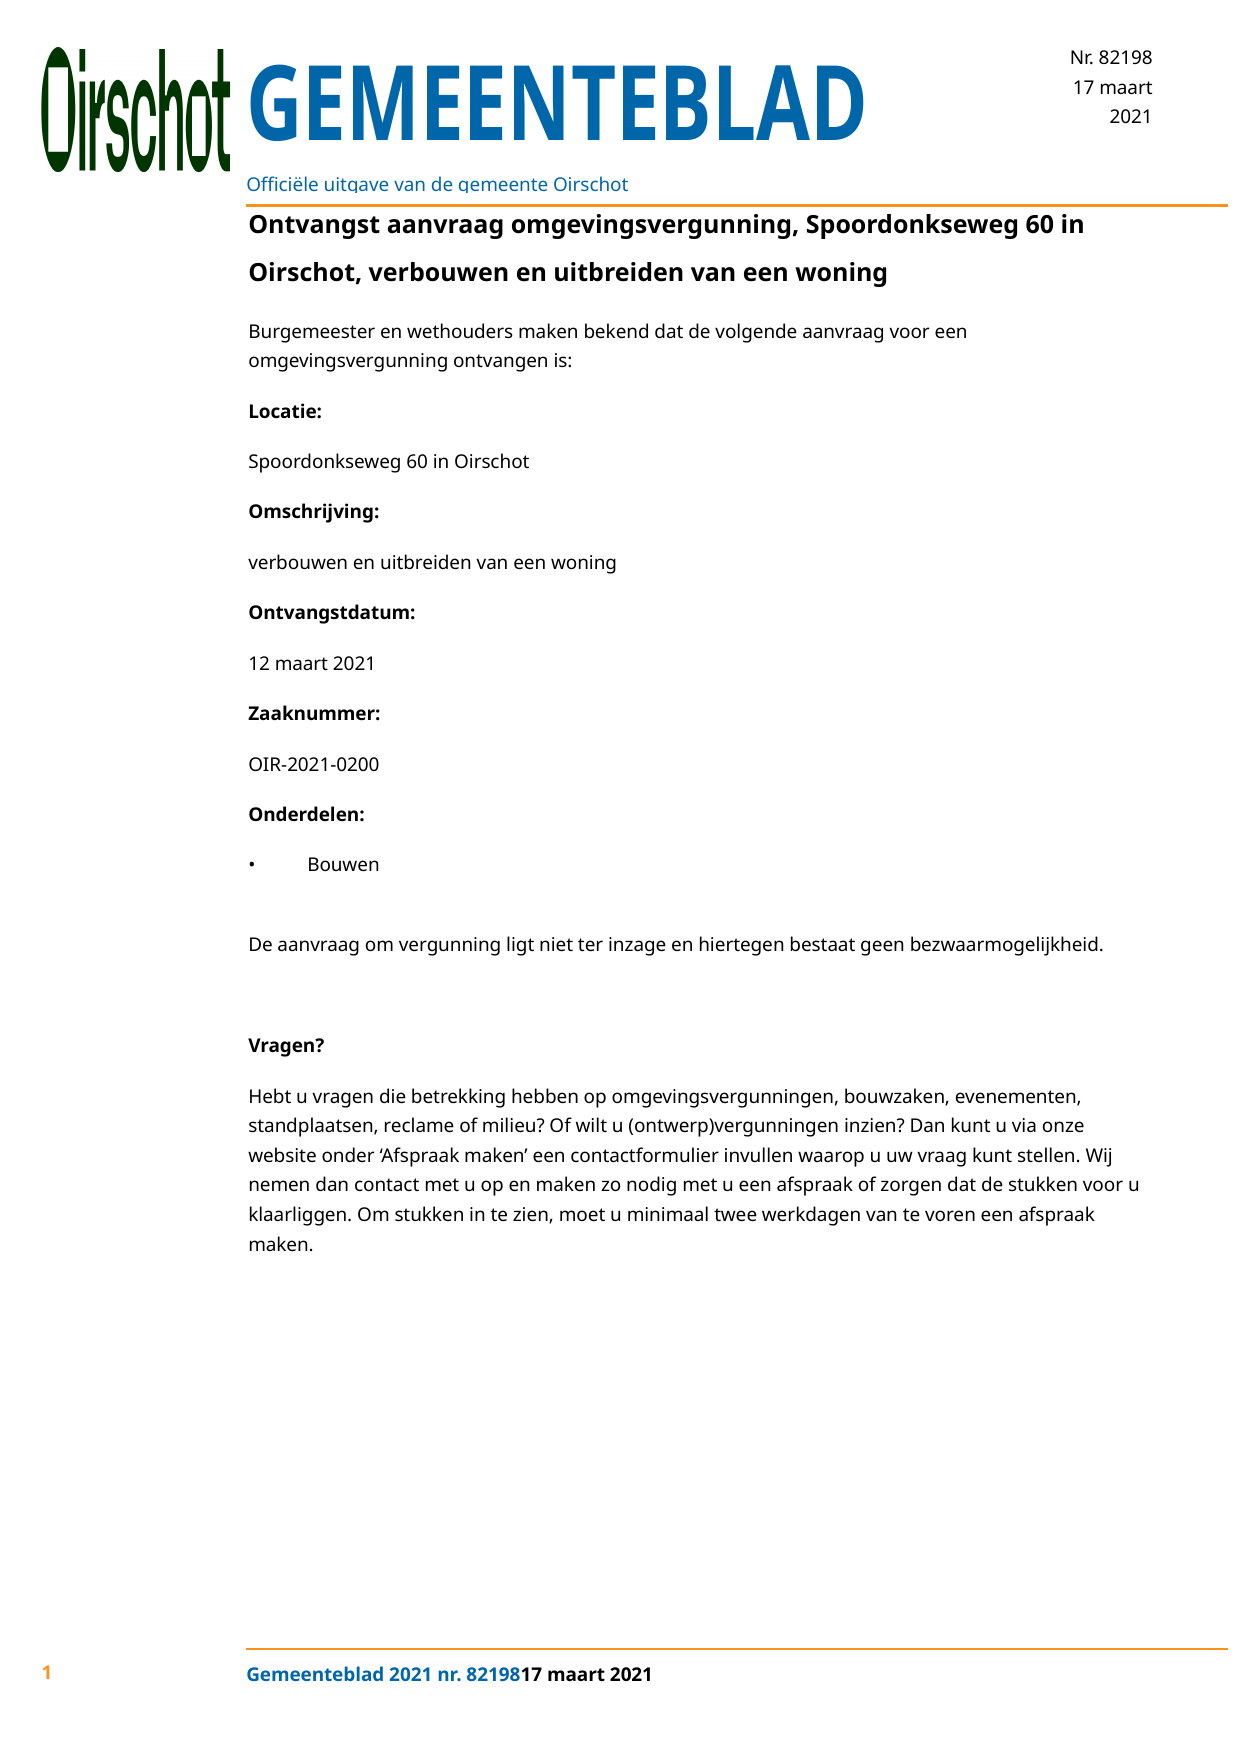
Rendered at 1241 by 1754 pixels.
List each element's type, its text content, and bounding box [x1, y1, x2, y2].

text 12 maart 2021 [248, 650, 1152, 676]
text Hebt u vragen die betrekking hebben op omgevingsvergunningen, bouwzaken, evenementen, standplaatsen, reclame of milieu? Of wilt u (ontwerp)vergunningen inzien? Dan kunt u via onze website onder ‘Afspraak maken’ een contactformulier invullen waarop u uw vraag kunt stellen. Wij nemen dan contact met u op en maken zo nodig met u een afspraak of zorgen dat de stukken voor u klaarliggen. Om stukken in te zien, moet u minimaal twee werkdagen van te voren een afspraak maken. [248, 1083, 1152, 1257]
text Vragen? [248, 1032, 1152, 1058]
text OIR-2021-0200 [248, 751, 1152, 777]
text Burgemeester en wethouders maken bekend dat de volgende aanvraag voor een omgevingsvergunning ontvangen is: [248, 318, 1152, 373]
text Zaaknummer: [248, 700, 1152, 726]
text Ontvangst aanvraag omgevingsvergunning, Spoordonkseweg 60 in Oirschot, verbouwen en uitbreiden van een woning [248, 207, 1152, 288]
text Ontvangstdatum: [248, 599, 1152, 625]
picture [41, 47, 231, 172]
text Locatie: [248, 398, 1152, 424]
text De aanvraag om vergunning ligt niet ter inzage en hiertegen bestaat geen bezwaarmogelijkheid. [248, 932, 1152, 957]
text Onderdelen: [248, 801, 1152, 827]
text Omschrijving: [248, 499, 1152, 524]
text Spoordonkseweg 60 in Oirschot [248, 448, 1152, 474]
list Bouwen [248, 852, 1152, 877]
text verbouwen en uitbreiden van een woning [248, 549, 1152, 575]
